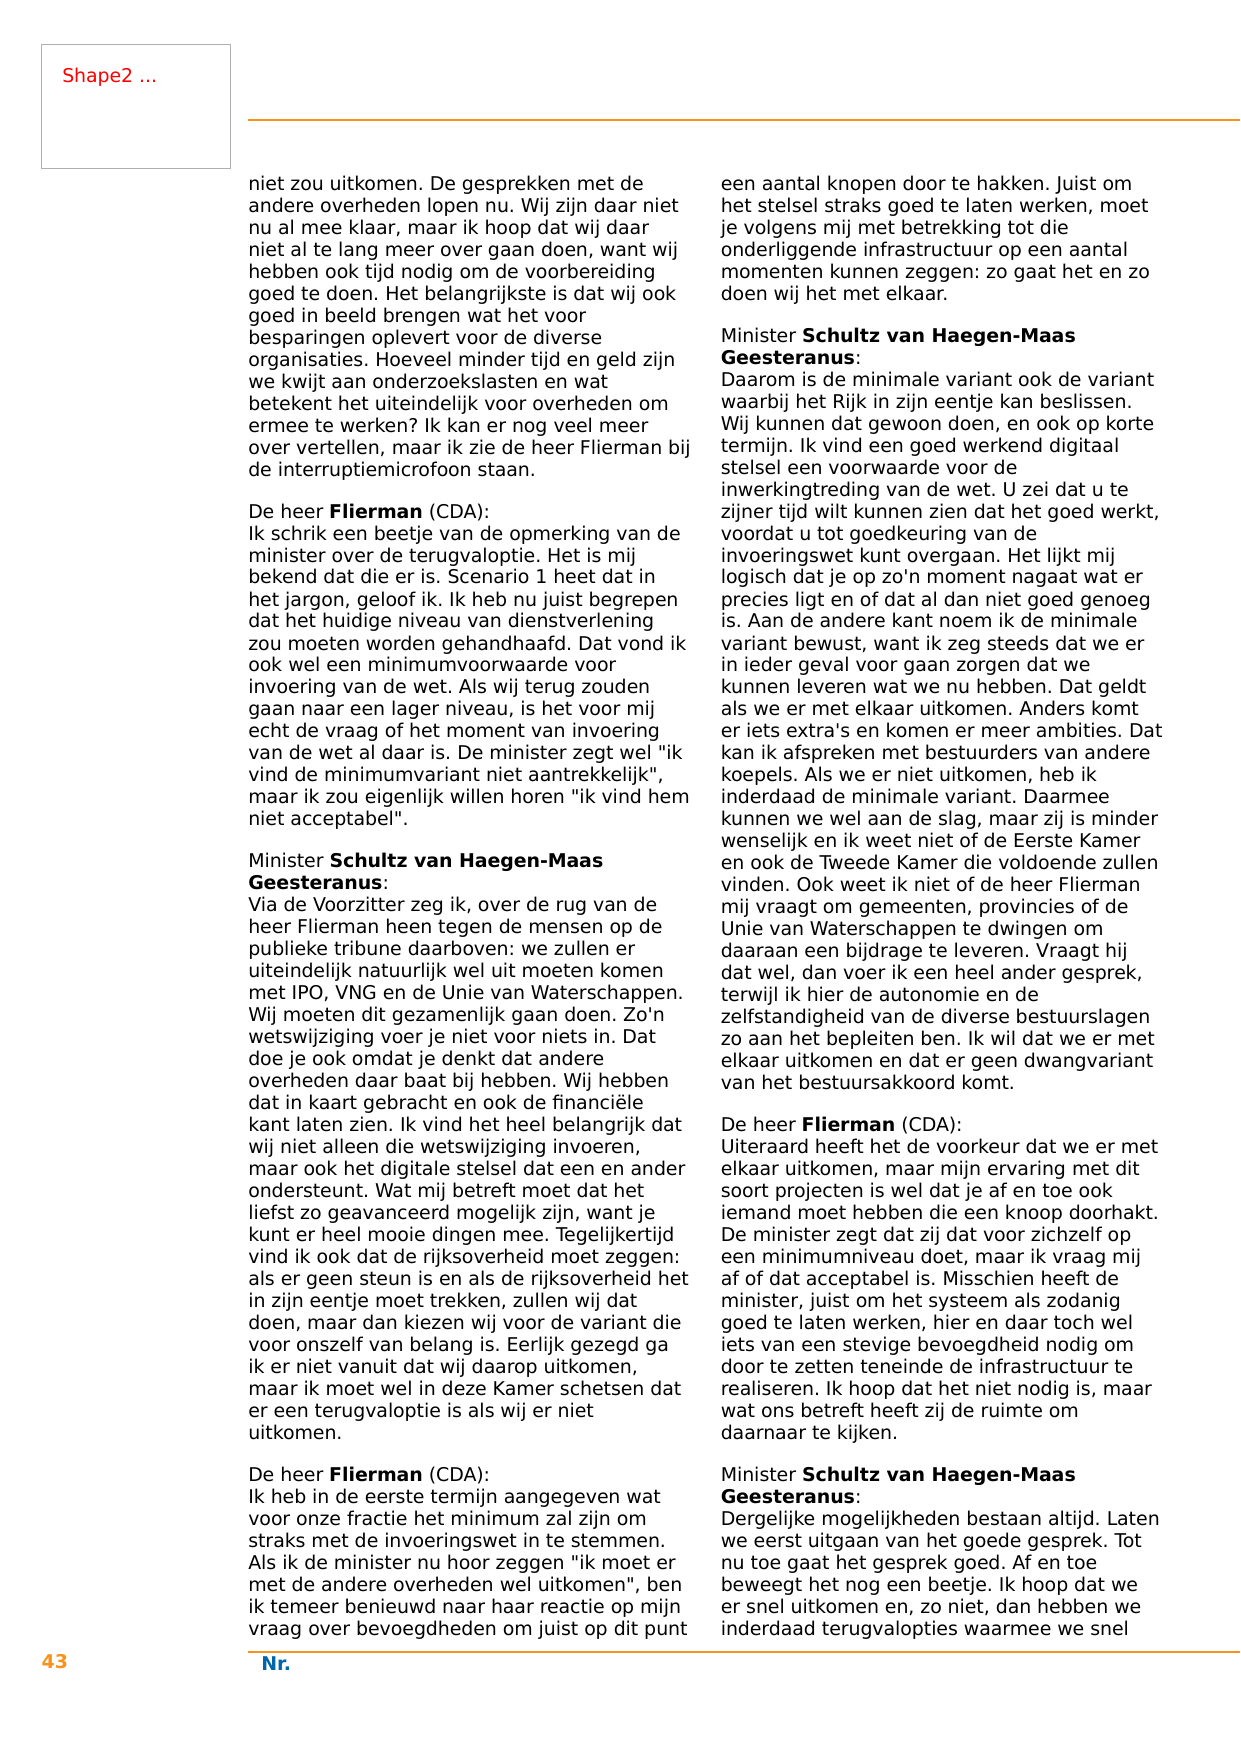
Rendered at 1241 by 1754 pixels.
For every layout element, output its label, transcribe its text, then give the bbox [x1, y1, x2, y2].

text Ik heb in de eerste termijn aangegeven wat voor onze fractie het minimum zal zijn om straks met de invoeringswet in te stemmen. Als ik de minister nu hoor zeggen "ik moet er met de andere overheden wel uitkomen", ben ik temeer benieuwd naar haar reactie op mijn vraag over bevoegdheden om juist op dit punt [248, 1486, 691, 1639]
text Via de Voorzitter zeg ik, over de rug van de heer Flierman heen tegen de mensen op de publieke tribune daarboven: we zullen er uiteindelijk natuurlijk wel uit moeten komen met IPO, VNG en de Unie van Waterschappen. Wij moeten dit gezamenlijk gaan doen. Zo'n wetswijziging voer je niet voor niets in. Dat doe je ook omdat je denkt dat andere overheden daar baat bij hebben. Wij hebben dat in kaart gebracht en ook de financiële kant laten zien. Ik vind het heel belangrijk dat wij niet alleen die wetswijziging invoeren, maar ook het digitale stelsel dat een en ander ondersteunt. Wat mij betreft moet dat het liefst zo geavanceerd mogelijk zijn, want je kunt er heel mooie dingen mee. Tegelijkertijd vind ik ook dat de rijksoverheid moet zeggen: als er geen steun is en als de rijksoverheid het in zijn eentje moet trekken, zullen wij dat doen, maar dan kiezen wij voor de variant die voor onszelf van belang is. Eerlijk gezegd ga ik er niet vanuit dat wij daarop uitkomen, maar ik moet wel in deze Kamer schetsen dat er een terugvaloptie is als wij er niet uitkomen. [248, 894, 691, 1444]
text Uiteraard heeft het de voorkeur dat we er met elkaar uitkomen, maar mijn ervaring met dit soort projecten is wel dat je af en toe ook iemand moet hebben die een knoop doorhakt. De minister zegt dat zij dat voor zichzelf op een minimumniveau doet, maar ik vraag mij af of dat acceptabel is. Misschien heeft de minister, juist om het systeem als zodanig goed te laten werken, hier en daar toch wel iets van een stevige bevoegdheid nodig om door te zetten teneinde de infrastructuur te realiseren. Ik hoop dat het niet nodig is, maar wat ons betreft heeft zij de ruimte om daarnaar te kijken. [721, 1136, 1163, 1444]
text De heer Flierman (CDA): [248, 501, 691, 522]
text Minister Schultz van Haegen-Maas Geesteranus: [721, 1464, 1163, 1508]
text De heer Flierman (CDA): [721, 1114, 1163, 1136]
text Minister Schultz van Haegen-Maas Geesteranus: [248, 850, 691, 894]
text De heer Flierman (CDA): [248, 1464, 691, 1486]
text Minister Schultz van Haegen-Maas Geesteranus: [721, 325, 1163, 369]
text een aantal knopen door te hakken. Juist om het stelsel straks goed te laten werken, moet je volgens mij met betrekking tot die onderliggende infrastructuur op een aantal momenten kunnen zeggen: zo gaat het en zo doen wij het met elkaar. [721, 173, 1163, 305]
text Dergelijke mogelijkheden bestaan altijd. Laten we eerst uitgaan van het goede gesprek. Tot nu toe gaat het gesprek goed. Af en toe beweegt het nog een beetje. Ik hoop dat we er snel uitkomen en, zo niet, dan hebben we inderdaad terugvalopties waarmee we snel [721, 1508, 1163, 1639]
text Daarom is de minimale variant ook de variant waarbij het Rijk in zijn eentje kan beslissen. Wij kunnen dat gewoon doen, en ook op korte termijn. Ik vind een goed werkend digitaal stelsel een voorwaarde voor de inwerkingtreding van de wet. U zei dat u te zijner tijd wilt kunnen zien dat het goed werkt, voordat u tot goedkeuring van de invoeringswet kunt overgaan. Het lijkt mij logisch dat je op zo'n moment nagaat wat er precies ligt en of dat al dan niet goed genoeg is. Aan de andere kant noem ik de minimale variant bewust, want ik zeg steeds dat we er in ieder geval voor gaan zorgen dat we kunnen leveren wat we nu hebben. Dat geldt als we er met elkaar uitkomen. Anders komt er iets extra's en komen er meer ambities. Dat kan ik afspreken met bestuurders van andere koepels. Als we er niet uitkomen, heb ik inderdaad de minimale variant. Daarmee kunnen we wel aan de slag, maar zij is minder wenselijk en ik weet niet of de Eerste Kamer en ook de Tweede Kamer die voldoende zullen vinden. Ook weet ik niet of de heer Flierman mij vraagt om gemeenten, provincies of de Unie van Waterschappen te dwingen om daaraan een bijdrage te leveren. Vraagt hij dat wel, dan voer ik een heel ander gesprek, terwijl ik hier de autonomie en de zelfstandigheid van de diverse bestuurslagen zo aan het bepleiten ben. Ik wil dat we er met elkaar uitkomen en dat er geen dwangvariant van het bestuursakkoord komt. [721, 369, 1163, 1094]
text Ik schrik een beetje van de opmerking van de minister over de terugvaloptie. Het is mij bekend dat die er is. Scenario 1 heet dat in het jargon, geloof ik. Ik heb nu juist begrepen dat het huidige niveau van dienstverlening zou moeten worden gehandhaafd. Dat vond ik ook wel een minimumvoorwaarde voor invoering van de wet. Als wij terug zouden gaan naar een lager niveau, is het voor mij echt de vraag of het moment van invoering van de wet al daar is. De minister zegt wel "ik vind de minimumvariant niet aantrekkelijk", maar ik zou eigenlijk willen horen "ik vind hem niet acceptabel". [248, 522, 691, 830]
text niet zou uitkomen. De gesprekken met de andere overheden lopen nu. Wij zijn daar niet nu al mee klaar, maar ik hoop dat wij daar niet al te lang meer over gaan doen, want wij hebben ook tijd nodig om de voorbereiding goed te doen. Het belangrijkste is dat wij ook goed in beeld brengen wat het voor besparingen oplevert voor de diverse organisaties. Hoeveel minder tijd en geld zijn we kwijt aan onderzoekslasten en wat betekent het uiteindelijk voor overheden om ermee te werken? Ik kan er nog veel meer over vertellen, maar ik zie de heer Flierman bij de interruptiemicrofoon staan. [248, 173, 691, 481]
